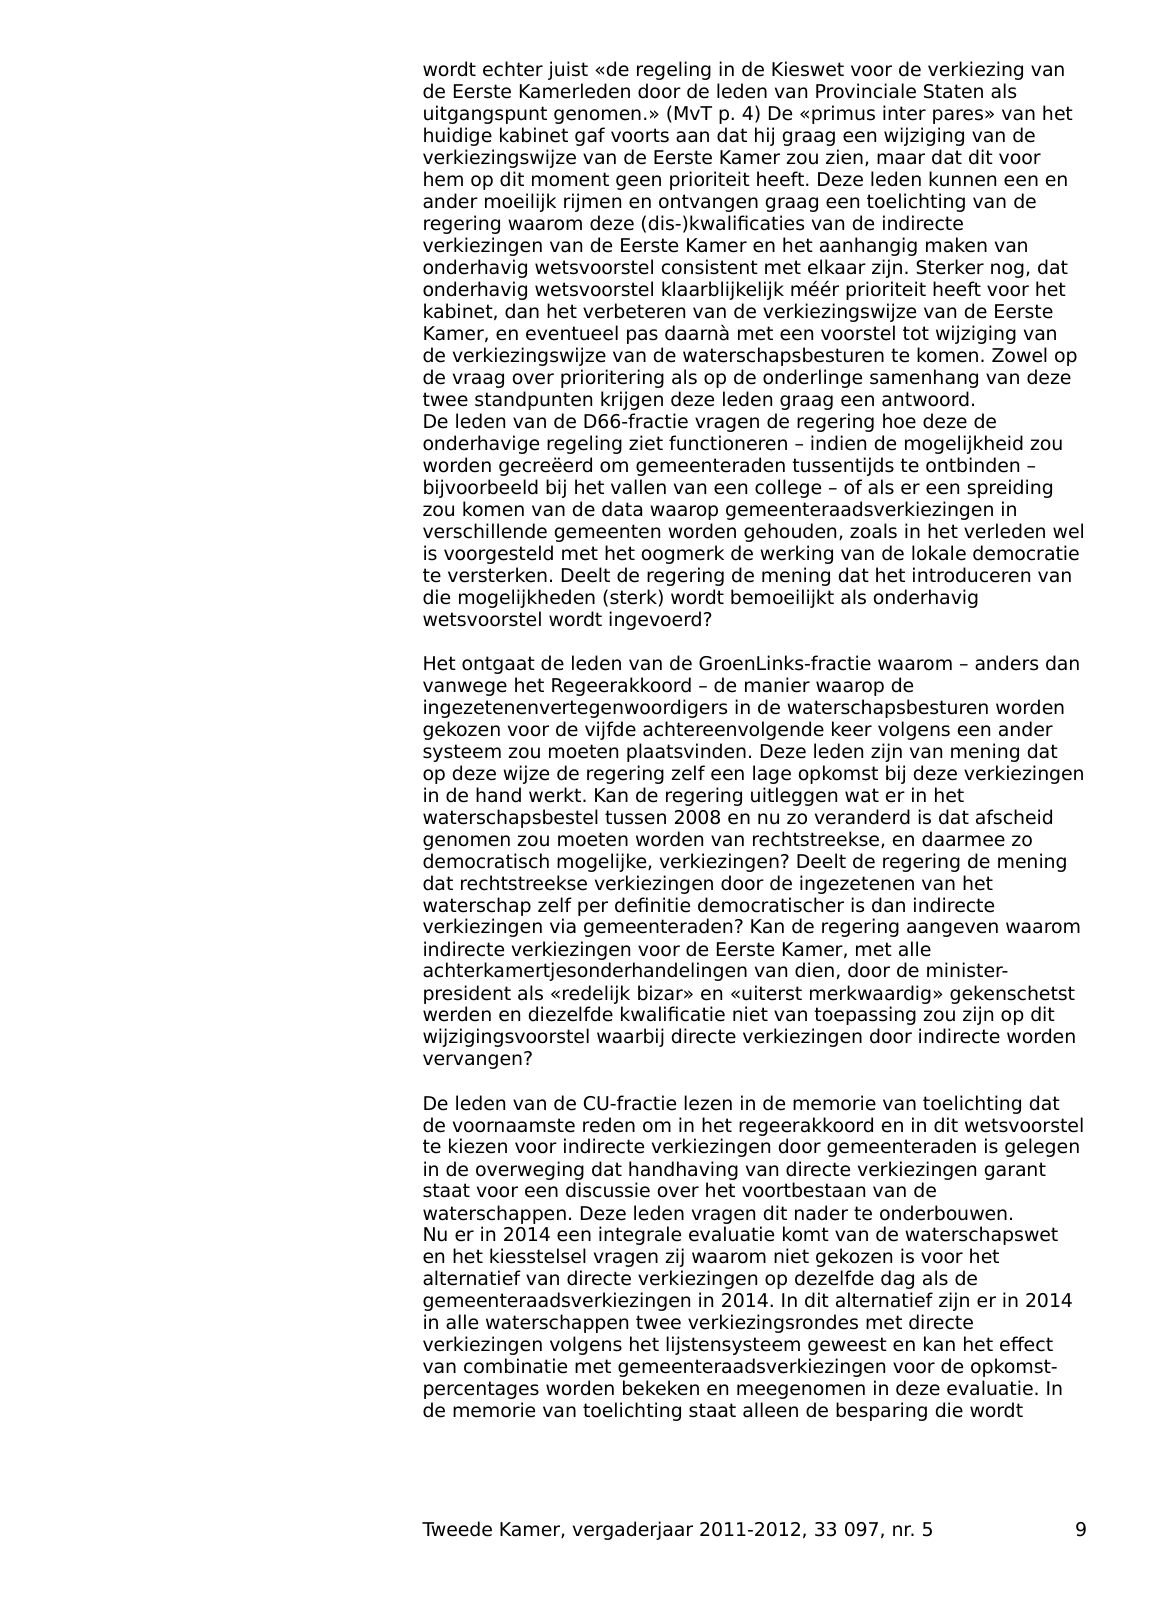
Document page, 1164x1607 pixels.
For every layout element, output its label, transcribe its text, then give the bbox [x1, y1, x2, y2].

text Het ontgaat de leden van de GroenLinks-fractie waarom – anders dan vanwege het Regeerakkoord – de manier waarop de ingezetenenvertegenwoordigers in de waterschapsbesturen worden gekozen voor de vijfde achtereenvolgende keer volgens een ander systeem zou moeten plaatsvinden. Deze leden zijn van mening dat op deze wijze de regering zelf een lage opkomst bij deze verkiezingen in de hand werkt. Kan de regering uitleggen wat er in het waterschapsbestel tussen 2008 en nu zo veranderd is dat afscheid genomen zou moeten worden van rechtstreekse, en daarmee zo democratisch mogelijke, verkiezingen? Deelt de regering de mening dat rechtstreekse verkiezingen door de ingezetenen van het waterschap zelf per definitie democratischer is dan indirecte verkiezingen via gemeenteraden? Kan de regering aangeven waarom indirecte verkiezingen voor de Eerste Kamer, met alle achterkamertjesonderhandelingen van dien, door de minister-president als «redelijk bizar» en «uiterst merkwaardig» gekenschetst werden en diezelfde kwalificatie niet van toepassing zou zijn op dit wijzigingsvoorstel waarbij directe verkiezingen door indirecte worden vervangen? [422, 653, 1087, 1070]
text De leden van de CU-fractie lezen in de memorie van toelichting dat de voornaamste reden om in het regeerakkoord en in dit wetsvoorstel te kiezen voor indirecte verkiezingen door gemeenteraden is gelegen in de overweging dat handhaving van directe verkiezingen garant staat voor een discussie over het voortbestaan van de waterschappen. Deze leden vragen dit nader te onderbouwen. [422, 1092, 1087, 1224]
text De leden van de D66-fractie vragen de regering hoe deze de onderhavige regeling ziet functioneren – indien de mogelijkheid zou worden gecreëerd om gemeenteraden tussentijds te ontbinden – bijvoorbeeld bij het vallen van een college – of als er een spreiding zou komen van de data waarop gemeenteraadsverkiezingen in verschillende gemeenten worden gehouden, zoals in het verleden wel is voorgesteld met het oogmerk de werking van de lokale democratie te versterken. Deelt de regering de mening dat het introduceren van die mogelijkheden (sterk) wordt bemoeilijkt als onderhavig wetsvoorstel wordt ingevoerd? [422, 411, 1087, 631]
text Nu er in 2014 een integrale evaluatie komt van de waterschapswet en het kiesstelsel vragen zij waarom niet gekozen is voor het alternatief van directe verkiezingen op dezelfde dag als de gemeenteraadsverkiezingen in 2014. In dit alternatief zijn er in 2014 in alle waterschappen twee verkiezingsrondes met directe verkiezingen volgens het lijstensysteem geweest en kan het effect van combinatie met gemeenteraadsverkiezingen voor de opkomst-percentages worden bekeken en meegenomen in deze evaluatie. In de memorie van toelichting staat alleen de besparing die wordt [422, 1224, 1087, 1422]
text wordt echter juist «de regeling in de Kieswet voor de verkiezing van de Eerste Kamerleden door de leden van Provinciale Staten als uitgangspunt genomen.» (MvT p. 4) De «primus inter pares» van het huidige kabinet gaf voorts aan dat hij graag een wijziging van de verkiezingswijze van de Eerste Kamer zou zien, maar dat dit voor hem op dit moment geen prioriteit heeft. Deze leden kunnen een en ander moeilijk rijmen en ontvangen graag een toelichting van de regering waarom deze (dis-)kwalificaties van de indirecte verkiezingen van de Eerste Kamer en het aanhangig maken van onderhavig wetsvoorstel consistent met elkaar zijn. Sterker nog, dat onderhavig wetsvoorstel klaarblijkelijk méér prioriteit heeft voor het kabinet, dan het verbeteren van de verkiezingswijze van de Eerste Kamer, en eventueel pas daarnà met een voorstel tot wijziging van de verkiezingswijze van de waterschapsbesturen te komen. Zowel op de vraag over prioritering als op de onderlinge samenhang van deze twee standpunten krijgen deze leden graag een antwoord. [422, 59, 1087, 411]
